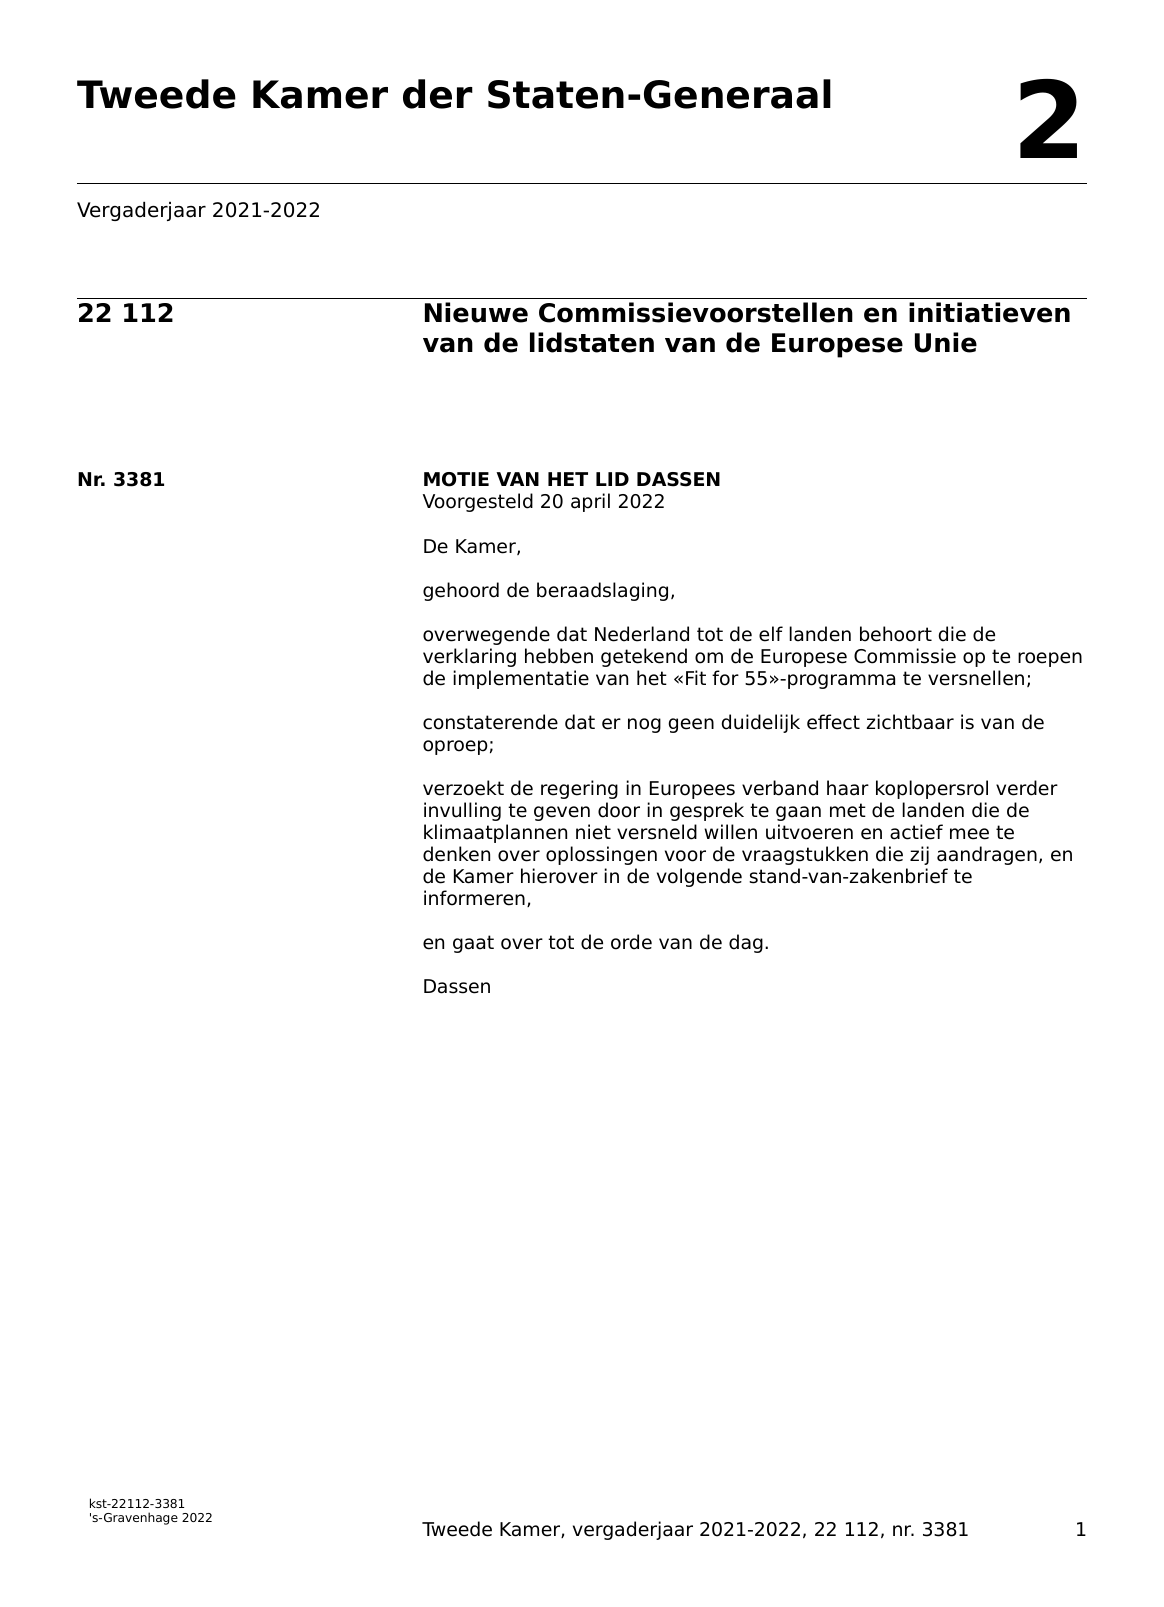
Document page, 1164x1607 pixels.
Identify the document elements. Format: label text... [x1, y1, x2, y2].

text en gaat over tot de orde van de dag. [422, 932, 1087, 954]
text 's-Gravenhage 2022 [88, 1511, 323, 1525]
table_cell Vergaderjaar 2021-2022 [77, 184, 1087, 298]
text Voorgesteld 20 april 2022 [422, 491, 1087, 513]
text verzoekt de regering in Europees verband haar koplopersrol verder invulling te geven door in gesprek te gaan met de landen die de klimaatplannen niet versneld willen uitvoeren en actief mee te denken over oplossingen voor de vraagstukken die zij aandragen, en de Kamer hierover in de volgende stand-van-zakenbrief te informeren, [422, 778, 1087, 910]
subtitle 22 112 Nieuwe Commissievoorstellen en initiatieven van de lidstaten van de Europese Unie [77, 299, 1087, 358]
text overwegende dat Nederland tot de elf landen behoort die de verklaring hebben getekend om de Europese Commissie op te roepen de implementatie van het «Fit for 55»-programma te versnellen; [422, 624, 1087, 690]
subtitle Nr. 3381 MOTIE VAN HET LID DASSEN [77, 469, 1087, 491]
text kst-22112-3381 [88, 1497, 323, 1511]
table_header Tweede Kamer der Staten-Generaal [77, 59, 886, 183]
table_header 2 [886, 59, 1087, 183]
text Dassen [422, 976, 1087, 998]
text gehoord de beraadslaging, [422, 580, 1087, 602]
text De Kamer, [422, 536, 1087, 557]
text constaterende dat er nog geen duidelijk effect zichtbaar is van de oproep; [422, 712, 1087, 756]
